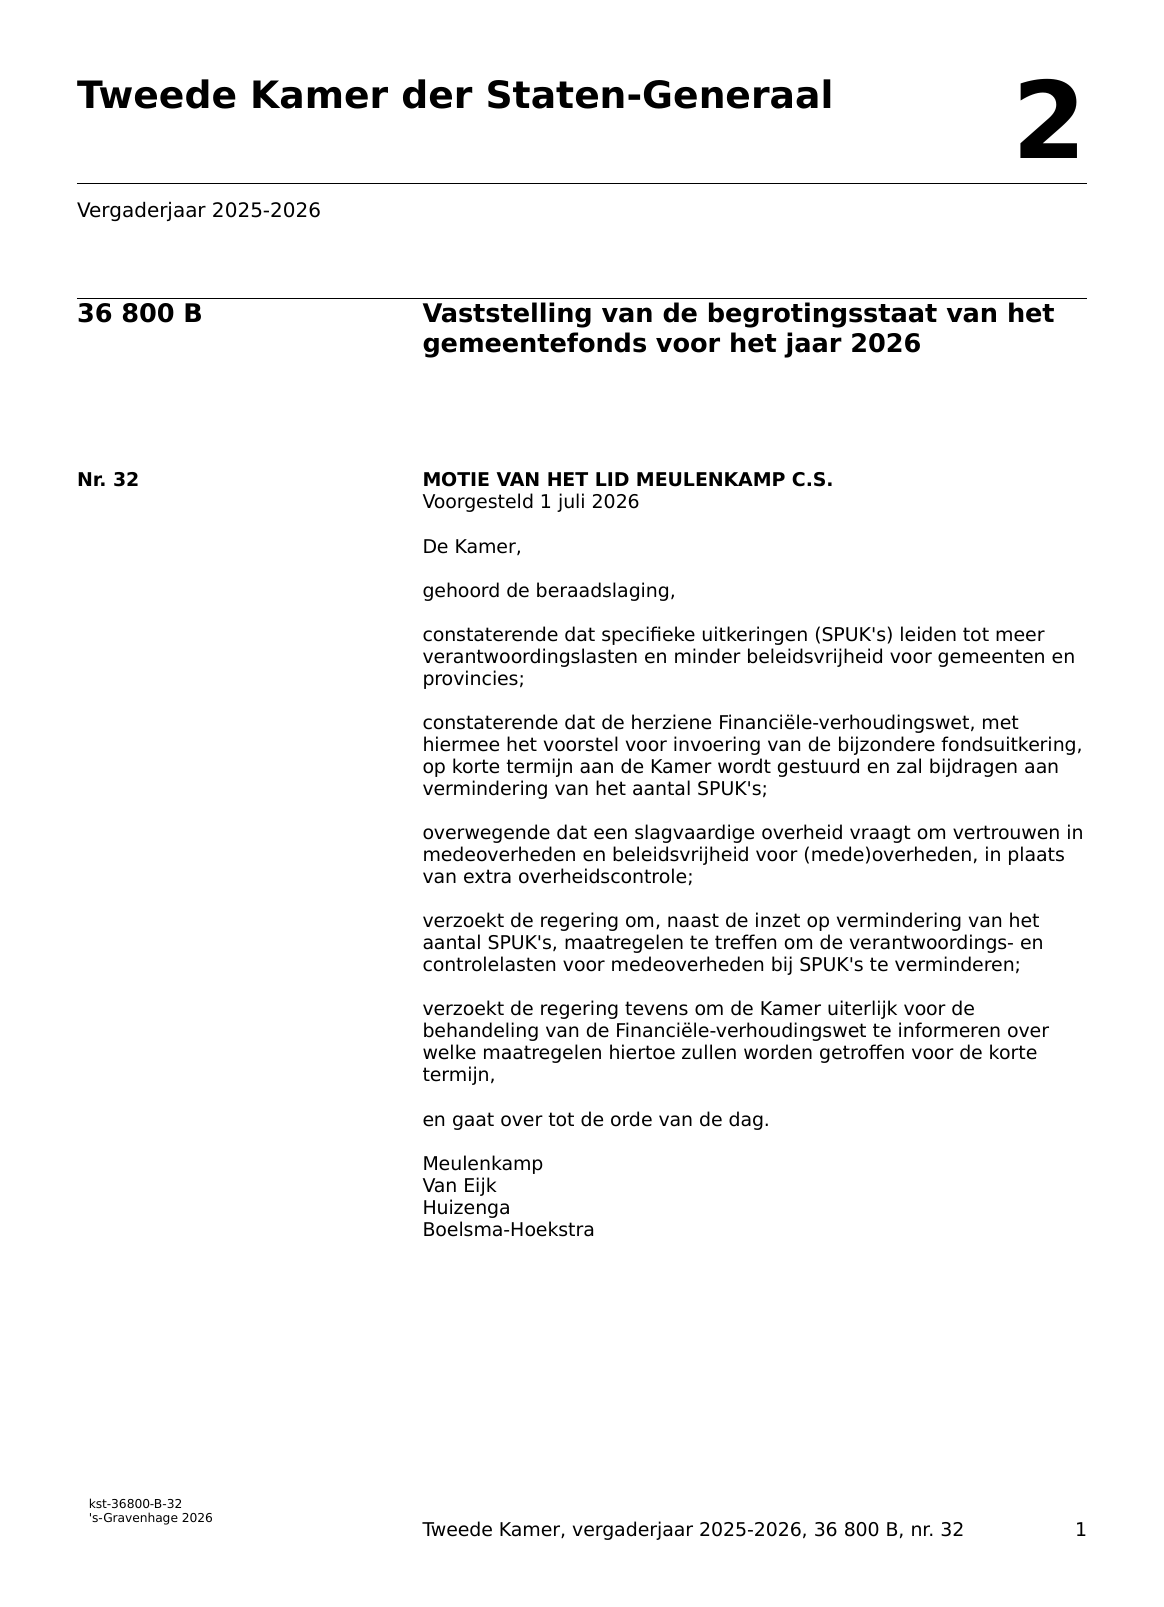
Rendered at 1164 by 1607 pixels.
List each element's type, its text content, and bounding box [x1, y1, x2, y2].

text constaterende dat de herziene Financiële-verhoudingswet, met hiermee het voorstel voor invoering van de bijzondere fondsuitkering, op korte termijn aan de Kamer wordt gestuurd en zal bijdragen aan vermindering van het aantal SPUK's; [422, 712, 1087, 800]
table_header Tweede Kamer der Staten-Generaal [77, 59, 886, 183]
text gehoord de beraadslaging, [422, 580, 1087, 602]
text Meulenkamp [422, 1153, 1087, 1174]
subtitle Nr. 32 MOTIE VAN HET LID MEULENKAMP C.S. [77, 469, 1087, 491]
text Van Eijk [422, 1174, 1087, 1197]
text 's-Gravenhage 2026 [88, 1511, 323, 1525]
text verzoekt de regering tevens om de Kamer uiterlijk voor de behandeling van de Financiële-verhoudingswet te informeren over welke maatregelen hiertoe zullen worden getroffen voor de korte termijn, [422, 998, 1087, 1086]
text overwegende dat een slagvaardige overheid vraagt om vertrouwen in medeoverheden en beleidsvrijheid voor (mede)overheden, in plaats van extra overheidscontrole; [422, 822, 1087, 888]
text De Kamer, [422, 536, 1087, 557]
text en gaat over tot de orde van de dag. [422, 1108, 1087, 1130]
text Voorgesteld 1 juli 2026 [422, 491, 1087, 513]
text constaterende dat specifieke uitkeringen (SPUK's) leiden tot meer verantwoordingslasten en minder beleidsvrijheid voor gemeenten en provincies; [422, 624, 1087, 690]
table_cell Vergaderjaar 2025-2026 [77, 184, 1087, 298]
text Huizenga [422, 1197, 1087, 1218]
text kst-36800-B-32 [88, 1497, 323, 1511]
text verzoekt de regering om, naast de inzet op vermindering van het aantal SPUK's, maatregelen te treffen om de verantwoordings- en controlelasten voor medeoverheden bij SPUK's te verminderen; [422, 910, 1087, 976]
table_header 2 [886, 59, 1087, 183]
subtitle 36 800 B Vaststelling van de begrotingsstaat van het gemeentefonds voor het jaar 2026 [77, 299, 1087, 358]
text Boelsma-Hoekstra [422, 1218, 1087, 1241]
